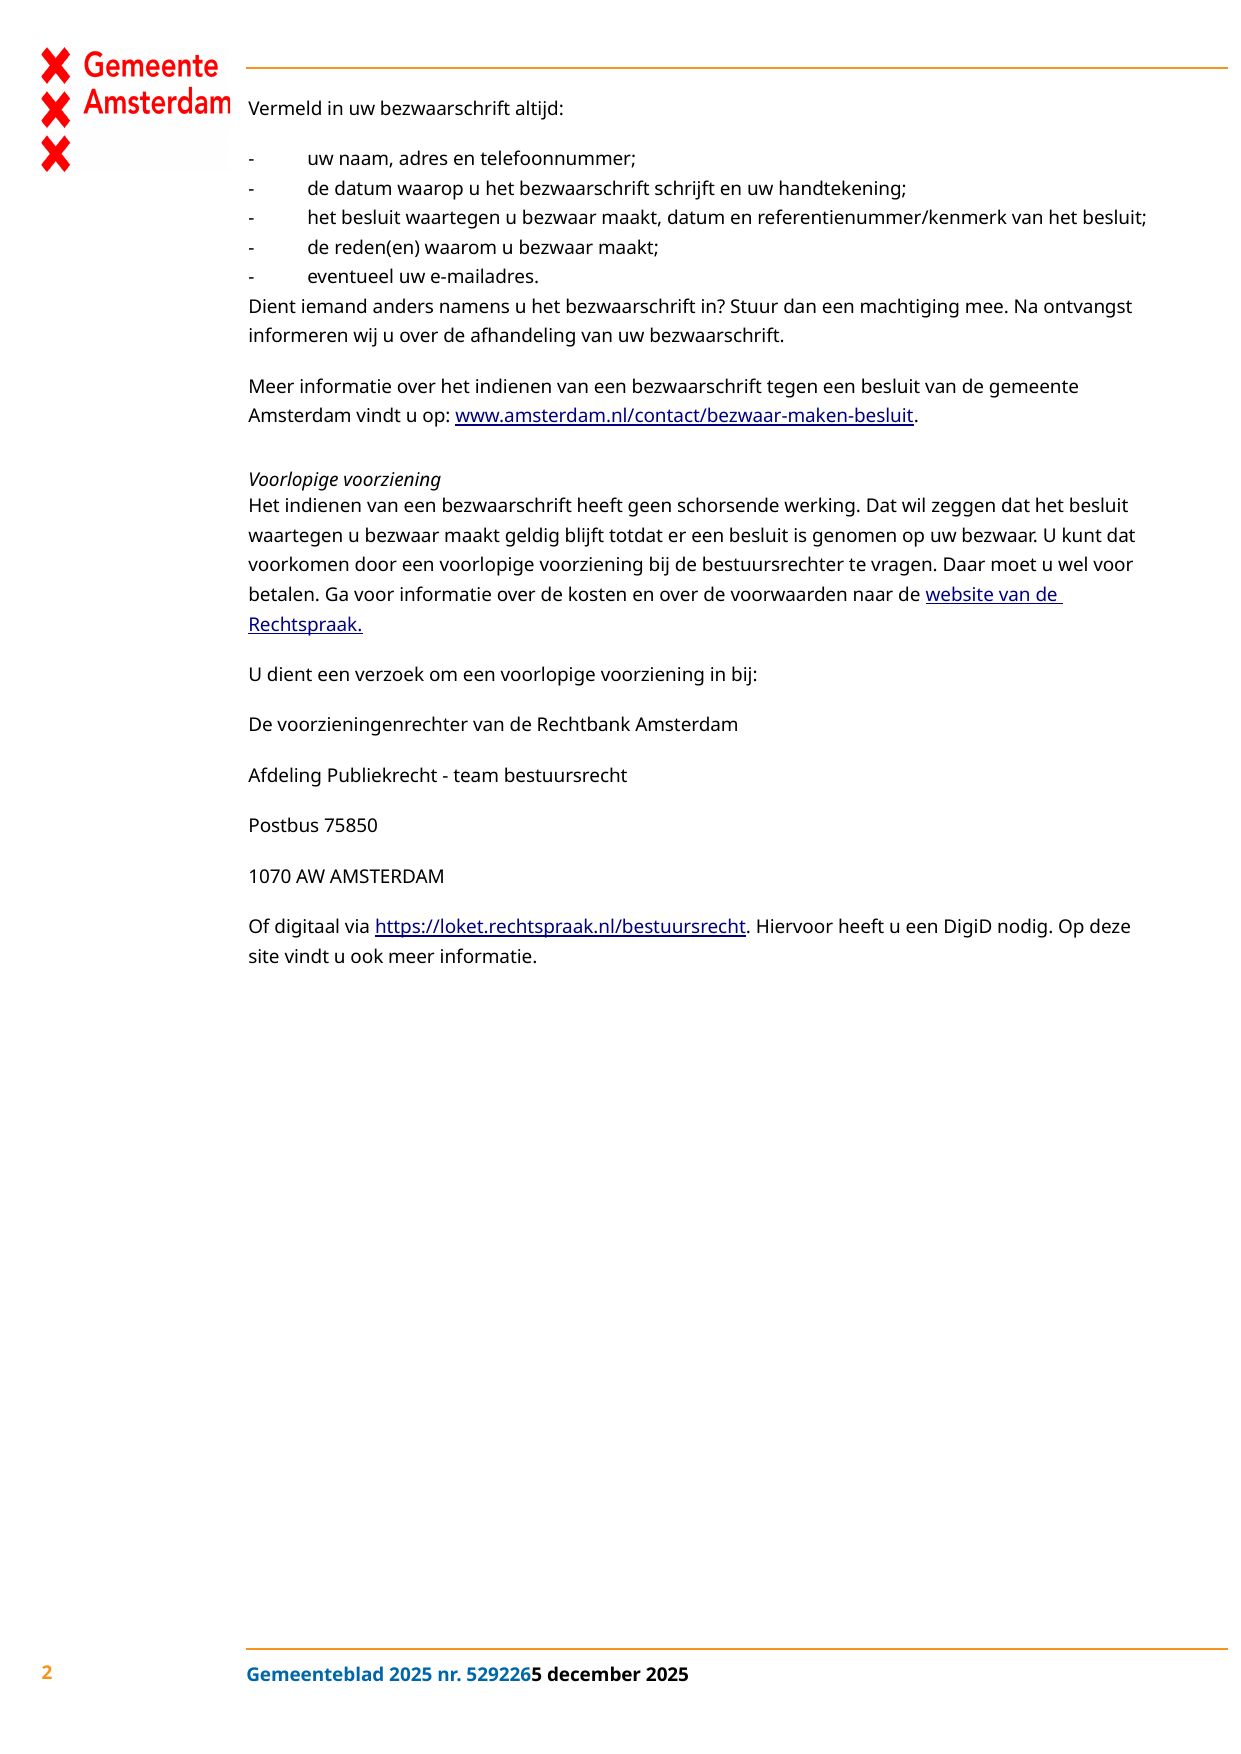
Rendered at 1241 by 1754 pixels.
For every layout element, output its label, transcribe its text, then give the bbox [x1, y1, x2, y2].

text U dient een verzoek om een voorlopige voorziening in bij: [248, 661, 1152, 687]
list het besluit waartegen u bezwaar maakt, datum en referentienummer/kenmerk van het besluit; [248, 204, 1152, 230]
text Dient iemand anders namens u het bezwaarschrift in? Stuur dan een machtiging mee. Na ontvangst informeren wij u over de afhandeling van uw bezwaarschrift. [248, 293, 1152, 348]
text Meer informatie over het indienen van een bezwaarschrift tegen een besluit van de gemeente Amsterdam vindt u op: www.amsterdam.nl/contact/bezwaar-maken-besluit. [248, 373, 1152, 428]
text De voorzieningenrechter van de Rechtbank Amsterdam [248, 712, 1152, 737]
list eventueel uw e-mailadres. [248, 263, 1152, 289]
list de datum waarop u het bezwaarschrift schrijft en uw handtekening; [248, 175, 1152, 201]
text 1070 AW AMSTERDAM [248, 863, 1152, 888]
text Of digitaal via https://loket.rechtspraak.nl/bestuursrecht. Hiervoor heeft u een DigiD nodig. Op deze site vindt u ook meer informatie. [248, 913, 1152, 968]
text Voorlopige voorziening [248, 467, 1152, 492]
text Postbus 75850 [248, 812, 1152, 838]
text Vermeld in uw bezwaarschrift altijd: [248, 95, 1152, 121]
text Het indienen van een bezwaarschrift heeft geen schorsende werking. Dat wil zeggen dat het besluit waartegen u bezwaar maakt geldig blijft totdat er een besluit is genomen op uw bezwaar. U kunt dat voorkomen door een voorlopige voorziening bij de bestuursrechter te vragen. Daar moet u wel voor betalen. Ga voor informatie over de kosten en over de voorwaarden naar de website van de Rechtspraak. [248, 492, 1152, 636]
list de reden(en) waarom u bezwaar maakt; [248, 234, 1152, 260]
picture [41, 47, 231, 172]
list uw naam, adres en telefoonnummer; [248, 145, 1152, 171]
text Afdeling Publiekrecht - team bestuursrecht [248, 762, 1152, 788]
